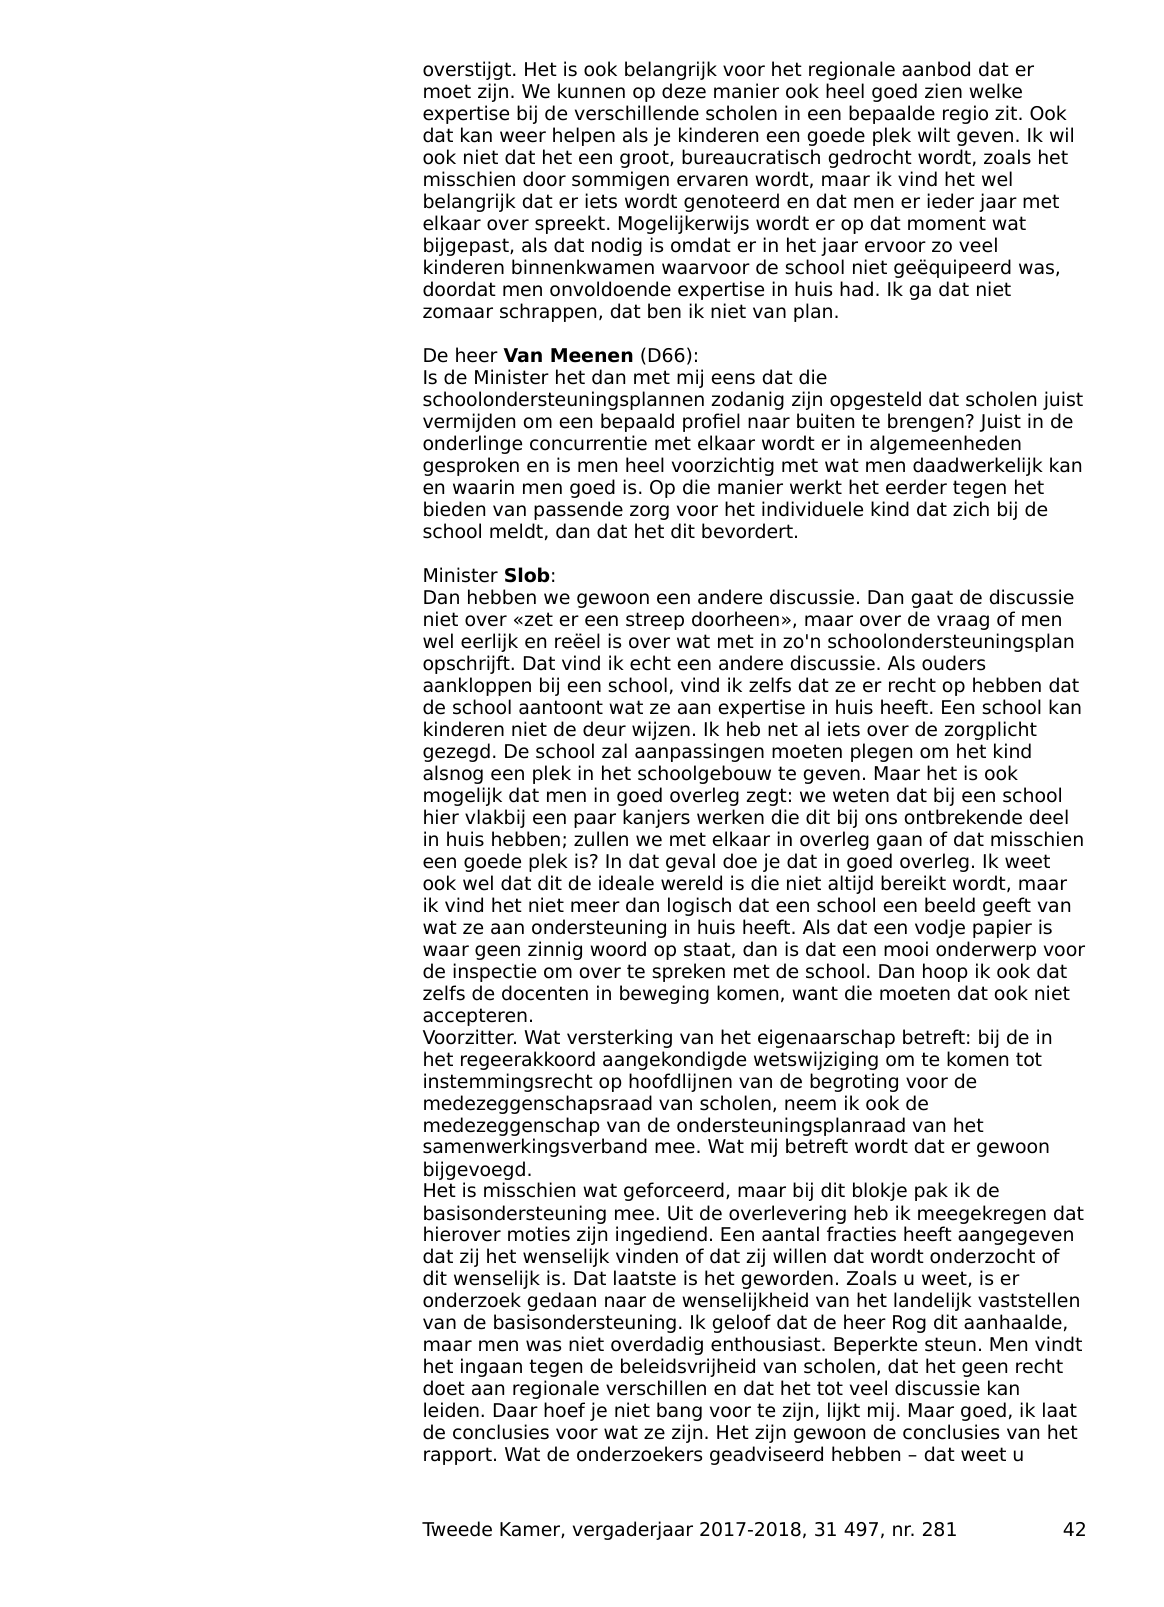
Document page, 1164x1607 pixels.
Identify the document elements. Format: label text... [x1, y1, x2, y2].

text De heer Van Meenen (D66): [422, 345, 1087, 367]
text Minister Slob: [422, 565, 1087, 587]
text Is de Minister het dan met mij eens dat die schoolondersteuningsplannen zodanig zijn opgesteld dat scholen juist vermijden om een bepaald profiel naar buiten te brengen? Juist in de onderlinge concurrentie met elkaar wordt er in algemeenheden gesproken en is men heel voorzichtig met wat men daadwerkelijk kan en waarin men goed is. Op die manier werkt het eerder tegen het bieden van passende zorg voor het individuele kind dat zich bij de school meldt, dan dat het dit bevordert. [422, 367, 1087, 543]
text Voorzitter. Wat versterking van het eigenaarschap betreft: bij de in het regeerakkoord aangekondigde wetswijziging om te komen tot instemmingsrecht op hoofdlijnen van de begroting voor de medezeggenschapsraad van scholen, neem ik ook de medezeggenschap van de ondersteuningsplanraad van het samenwerkingsverband mee. Wat mij betreft wordt dat er gewoon bijgevoegd. [422, 1027, 1087, 1180]
text Dan hebben we gewoon een andere discussie. Dan gaat de discussie niet over «zet er een streep doorheen», maar over de vraag of men wel eerlijk en reëel is over wat met in zo'n schoolondersteuningsplan opschrijft. Dat vind ik echt een andere discussie. Als ouders aankloppen bij een school, vind ik zelfs dat ze er recht op hebben dat de school aantoont wat ze aan expertise in huis heeft. Een school kan kinderen niet de deur wijzen. Ik heb net al iets over de zorgplicht gezegd. De school zal aanpassingen moeten plegen om het kind alsnog een plek in het schoolgebouw te geven. Maar het is ook mogelijk dat men in goed overleg zegt: we weten dat bij een school hier vlakbij een paar kanjers werken die dit bij ons ontbrekende deel in huis hebben; zullen we met elkaar in overleg gaan of dat misschien een goede plek is? In dat geval doe je dat in goed overleg. Ik weet ook wel dat dit de ideale wereld is die niet altijd bereikt wordt, maar ik vind het niet meer dan logisch dat een school een beeld geeft van wat ze aan ondersteuning in huis heeft. Als dat een vodje papier is waar geen zinnig woord op staat, dan is dat een mooi onderwerp voor de inspectie om over te spreken met de school. Dan hoop ik ook dat zelfs de docenten in beweging komen, want die moeten dat ook niet accepteren. [422, 587, 1087, 1027]
text overstijgt. Het is ook belangrijk voor het regionale aanbod dat er moet zijn. We kunnen op deze manier ook heel goed zien welke expertise bij de verschillende scholen in een bepaalde regio zit. Ook dat kan weer helpen als je kinderen een goede plek wilt geven. Ik wil ook niet dat het een groot, bureaucratisch gedrocht wordt, zoals het misschien door sommigen ervaren wordt, maar ik vind het wel belangrijk dat er iets wordt genoteerd en dat men er ieder jaar met elkaar over spreekt. Mogelijkerwijs wordt er op dat moment wat bijgepast, als dat nodig is omdat er in het jaar ervoor zo veel kinderen binnenkwamen waarvoor de school niet geëquipeerd was, doordat men onvoldoende expertise in huis had. Ik ga dat niet zomaar schrappen, dat ben ik niet van plan. [422, 59, 1087, 323]
text Het is misschien wat geforceerd, maar bij dit blokje pak ik de basisondersteuning mee. Uit de overlevering heb ik meegekregen dat hierover moties zijn ingediend. Een aantal fracties heeft aangegeven dat zij het wenselijk vinden of dat zij willen dat wordt onderzocht of dit wenselijk is. Dat laatste is het geworden. Zoals u weet, is er onderzoek gedaan naar de wenselijkheid van het landelijk vaststellen van de basisondersteuning. Ik geloof dat de heer Rog dit aanhaalde, maar men was niet overdadig enthousiast. Beperkte steun. Men vindt het ingaan tegen de beleidsvrijheid van scholen, dat het geen recht doet aan regionale verschillen en dat het tot veel discussie kan leiden. Daar hoef je niet bang voor te zijn, lijkt mij. Maar goed, ik laat de conclusies voor wat ze zijn. Het zijn gewoon de conclusies van het rapport. Wat de onderzoekers geadviseerd hebben – dat weet u [422, 1180, 1087, 1466]
